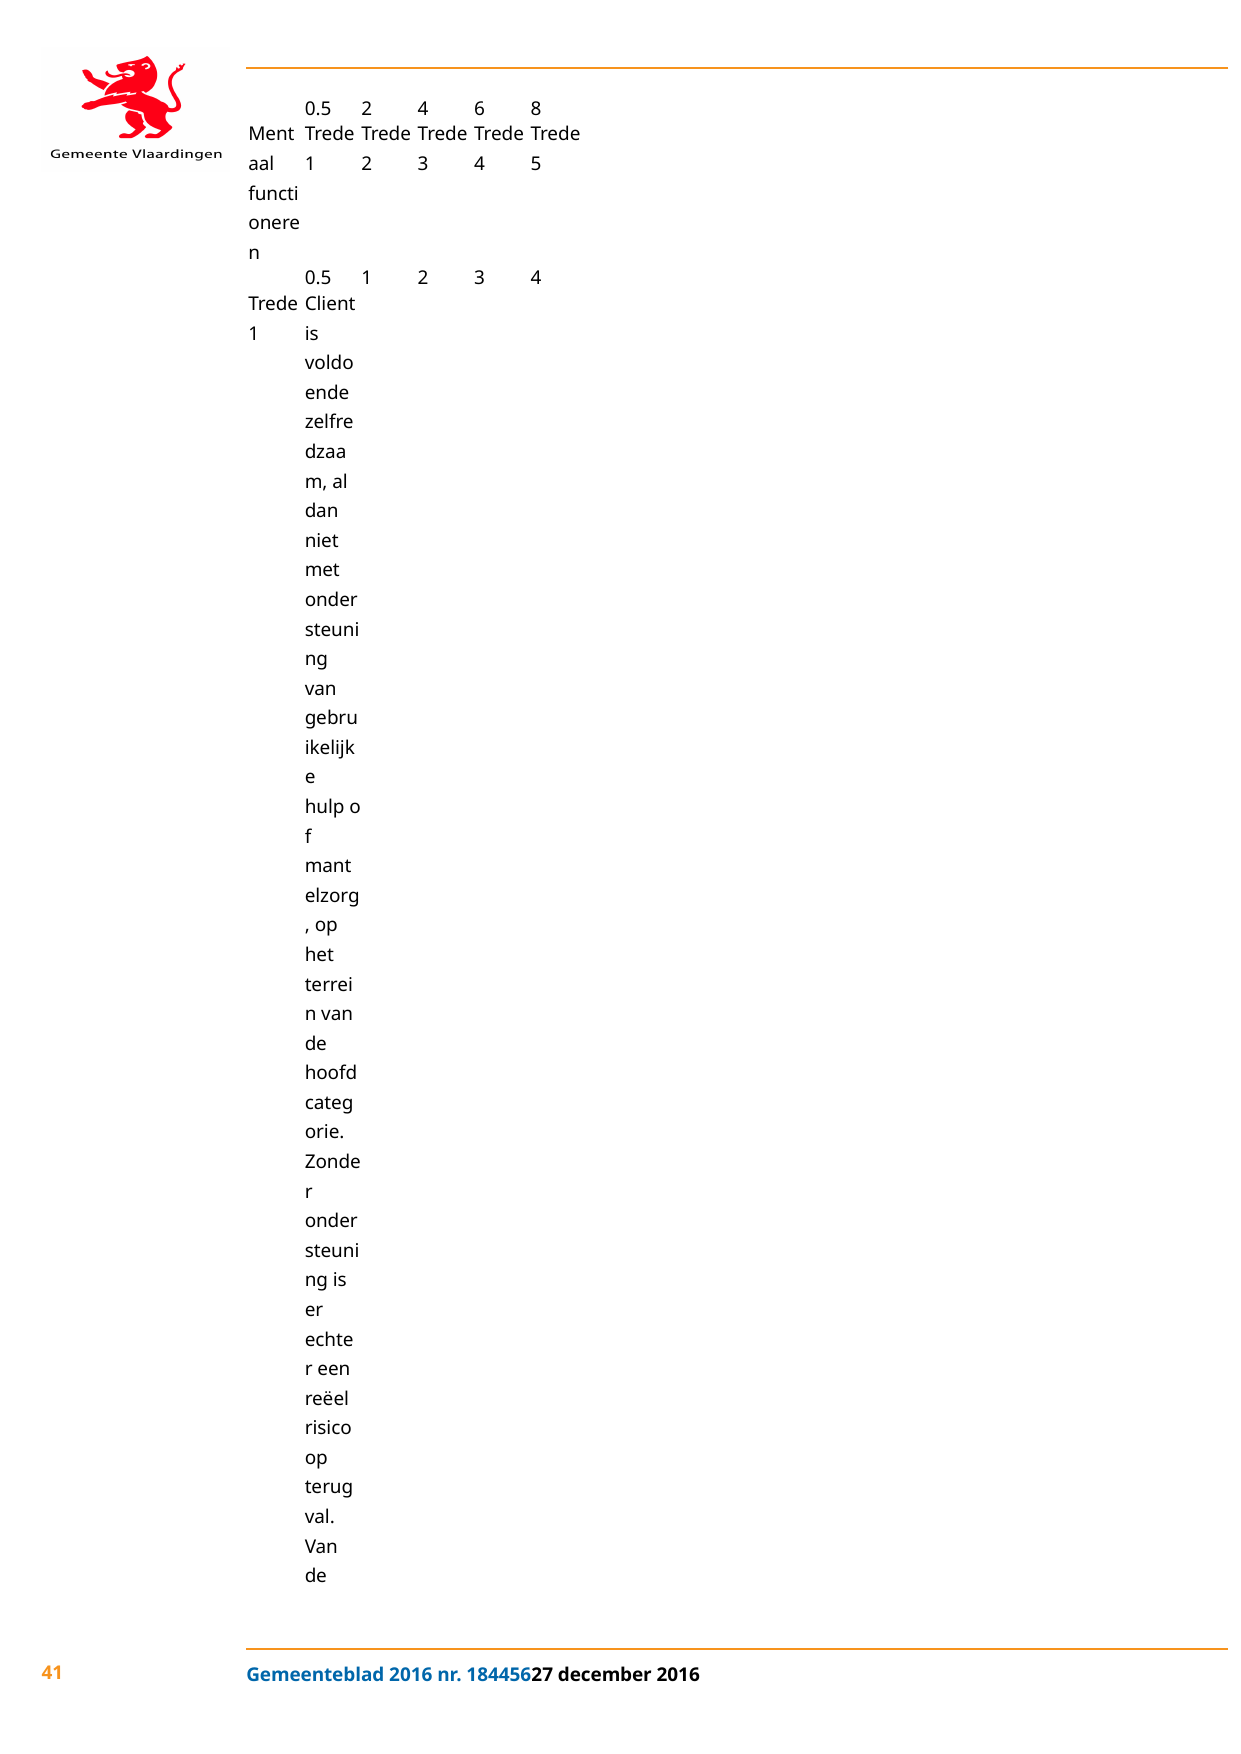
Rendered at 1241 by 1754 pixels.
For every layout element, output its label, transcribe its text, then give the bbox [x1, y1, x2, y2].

table_cell Trede 5 [530, 121, 587, 264]
table_cell 2 [418, 265, 474, 290]
picture [41, 47, 231, 172]
table_cell 4 [530, 265, 587, 290]
table_cell 6 [474, 95, 530, 121]
table_cell Trede 4 [474, 121, 530, 264]
table_cell 8 [530, 95, 587, 121]
table_cell [248, 265, 304, 290]
table_cell 2 [361, 95, 417, 121]
table_cell 1 [361, 265, 417, 290]
table_cell Mentaal functioneren [248, 121, 304, 264]
table_cell Client is voldoende zelfredzaam, al dan niet met ondersteuning van gebruikelijke hulp of mantelzorg, op het terrein van de hoofdcategorie. Zonder ondersteuning is er echter een reëel risico op terugval. Van de [305, 290, 361, 1588]
table_cell Trede 2 [361, 121, 417, 264]
table_cell 0.5 [305, 265, 361, 290]
table_cell Trede 1 [305, 121, 361, 264]
table_cell Trede 1 [248, 290, 304, 1588]
table_cell 3 [474, 265, 530, 290]
table_cell 4 [418, 95, 474, 121]
table_cell 0.5 [305, 95, 361, 121]
table_cell Trede 3 [418, 121, 474, 264]
table_cell [248, 95, 304, 121]
